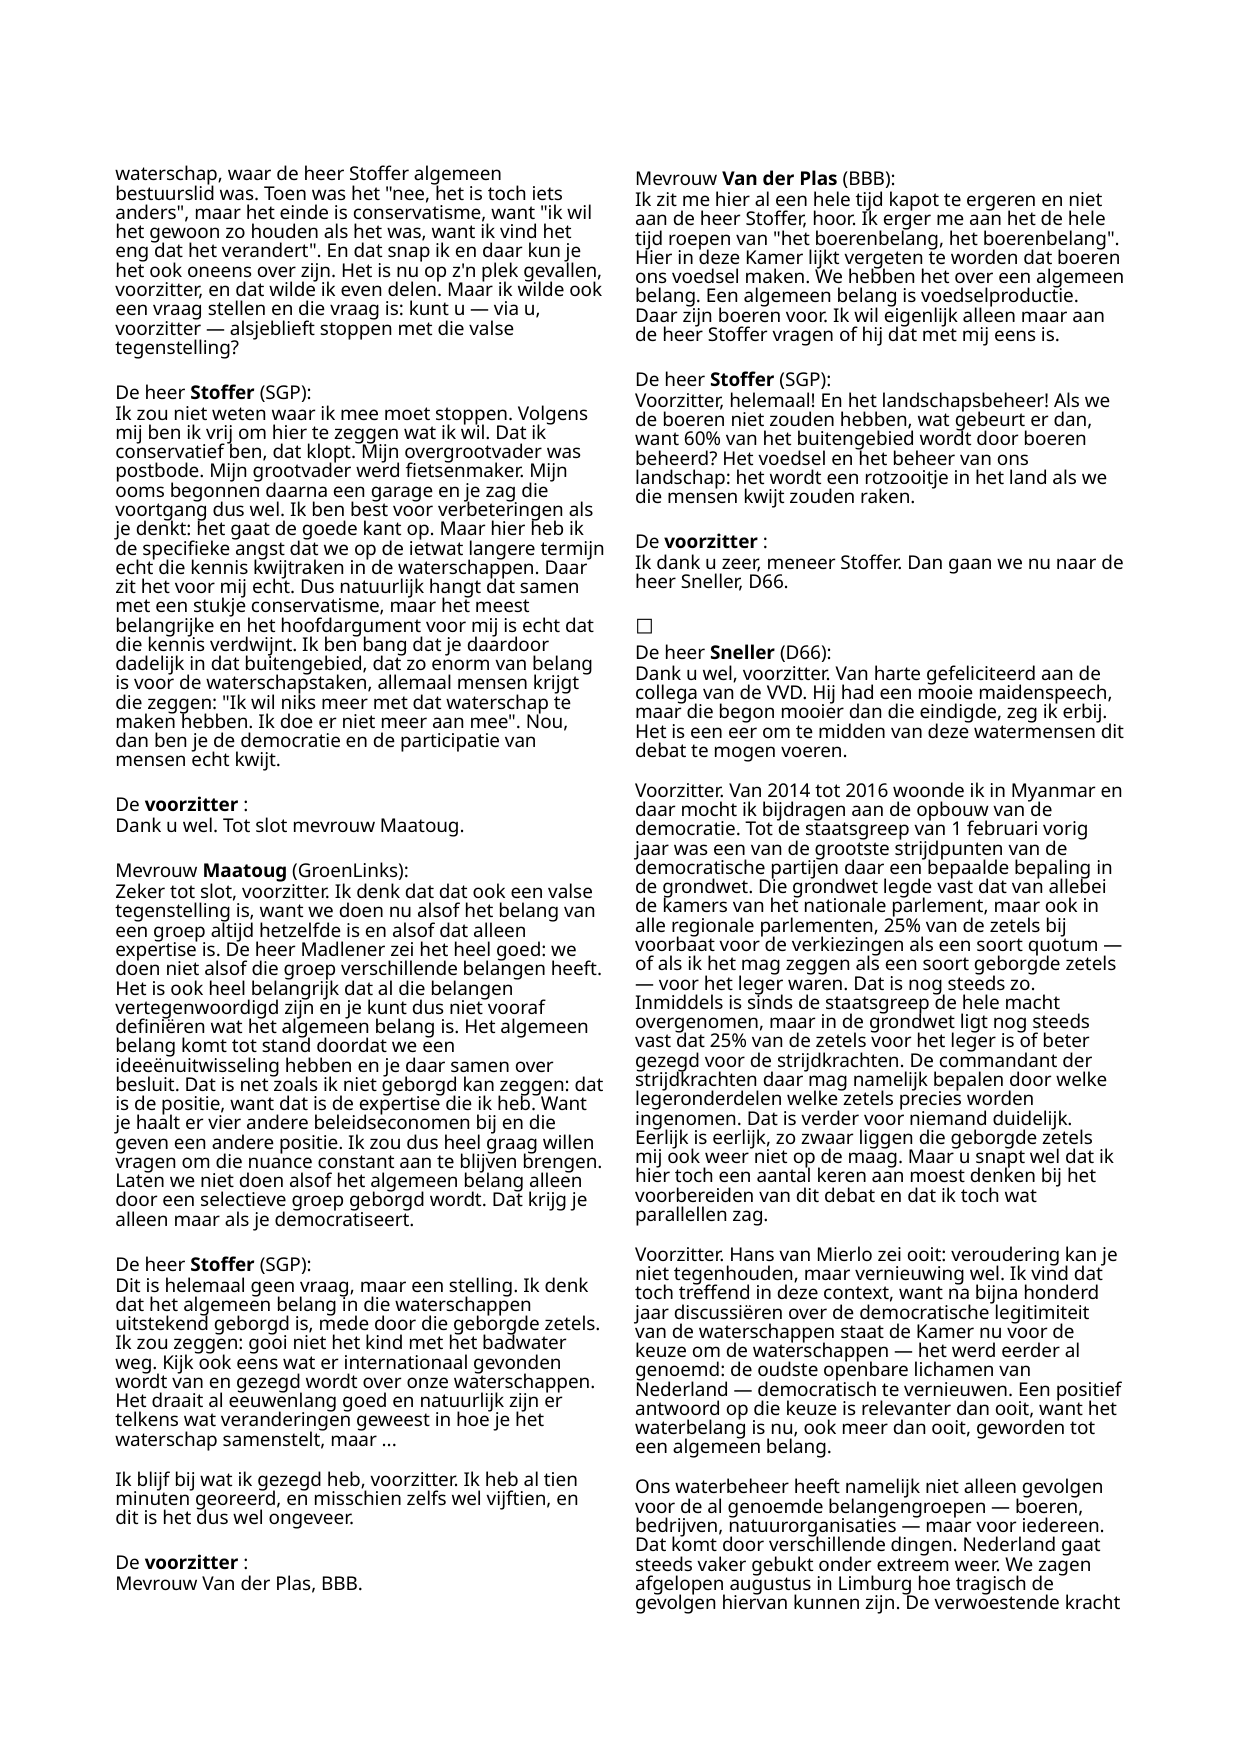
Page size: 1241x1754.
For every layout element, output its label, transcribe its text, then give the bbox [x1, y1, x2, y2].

text Mevrouw Van der Plas (BBB): [635, 165, 1125, 191]
text De voorzitter : [635, 528, 1125, 554]
text Mevrouw Maatoug (GroenLinks): [115, 857, 605, 883]
text waterschap, waar de heer Stoffer algemeen bestuurslid was. Toen was het "nee, het is toch iets anders", maar het einde is conservatisme, want "ik wil het gewoon zo houden als het was, want ik vind het eng dat het verandert". En dat snap ik en daar kun je het ook oneens over zijn. Het is nu op z'n plek gevallen, voorzitter, en dat wilde ik even delen. Maar ik wilde ook een vraag stellen en die vraag is: kunt u — via u, voorzitter — alsjeblieft stoppen met die valse tegenstelling? [115, 165, 605, 358]
text Zeker tot slot, voorzitter. Ik denk dat dat ook een valse tegenstelling is, want we doen nu alsof het belang van een groep altijd hetzelfde is en alsof dat alleen expertise is. De heer Madlener zei het heel goed: we doen niet alsof die groep verschillende belangen heeft. Het is ook heel belangrijk dat al die belangen vertegenwoordigd zijn en je kunt dus niet vooraf definiëren wat het algemeen belang is. Het algemeen belang komt tot stand doordat we een ideeënuitwisseling hebben en je daar samen over besluit. Dat is net zoals ik niet geborgd kan zeggen: dat is de positie, want dat is de expertise die ik heb. Want je haalt er vier andere beleidseconomen bij en die geven een andere positie. Ik zou dus heel graag willen vragen om die nuance constant aan te blijven brengen. Laten we niet doen alsof het algemeen belang alleen door een selectieve groep geborgd wordt. Dat krijg je alleen maar als je democratiseert. [115, 883, 605, 1230]
text Voorzitter. Hans van Mierlo zei ooit: veroudering kan je niet tegenhouden, maar vernieuwing wel. Ik vind dat toch treffend in deze context, want na bijna honderd jaar discussiëren over de democratische legitimiteit van de waterschappen staat de Kamer nu voor de keuze om de waterschappen — het werd eerder al genoemd: de oudste openbare lichamen van Nederland — democratisch te vernieuwen. Een positief antwoord op die keuze is relevanter dan ooit, want het waterbelang is nu, ook meer dan ooit, geworden tot een algemeen belang. [635, 1246, 1125, 1458]
text Ons waterbeheer heeft namelijk niet alleen gevolgen voor de al genoemde belangengroepen — boeren, bedrijven, natuurorganisaties — maar voor iedereen. Dat komt door verschillende dingen. Nederland gaat steeds vaker gebukt onder extreem weer. We zagen afgelopen augustus in Limburg hoe tragisch de gevolgen hiervan kunnen zijn. De verwoestende kracht [635, 1478, 1125, 1613]
text Voorzitter, helemaal! En het landschapsbeheer! Als we de boeren niet zouden hebben, wat gebeurt er dan, want 60% van het buitengebied wordt door boeren beheerd? Het voedsel en het beheer van ons landschap: het wordt een rotzooitje in het land als we die mensen kwijt zouden raken. [635, 392, 1125, 507]
text De heer Stoffer (SGP): [115, 1251, 605, 1277]
text De heer Stoffer (SGP): [115, 379, 605, 404]
text De voorzitter : [115, 792, 605, 817]
text De heer Stoffer (SGP): [635, 366, 1125, 392]
text ⬜ [635, 613, 1125, 639]
text Ik dank u zeer, meneer Stoffer. Dan gaan we nu naar de heer Sneller, D66. [635, 554, 1125, 592]
text De voorzitter : [115, 1549, 605, 1575]
text Ik blijf bij wat ik gezegd heb, voorzitter. Ik heb al tien minuten georeerd, en misschien zelfs wel vijftien, en dit is het dus wel ongeveer. [115, 1471, 605, 1528]
text Voorzitter. Van 2014 tot 2016 woonde ik in Myanmar en daar mocht ik bijdragen aan de opbouw van de democratie. Tot de staatsgreep van 1 februari vorig jaar was een van de grootste strijdpunten van de democratische partijen daar een bepaalde bepaling in de grondwet. Die grondwet legde vast dat van allebei de kamers van het nationale parlement, maar ook in alle regionale parlementen, 25% van de zetels bij voorbaat voor de verkiezingen als een soort quotum — of als ik het mag zeggen als een soort geborgde zetels — voor het leger waren. Dat is nog steeds zo. Inmiddels is sinds de staatsgreep de hele macht overgenomen, maar in de grondwet ligt nog steeds vast dat 25% van de zetels voor het leger is of beter gezegd voor de strijdkrachten. De commandant der strijdkrachten daar mag namelijk bepalen door welke legeronderdelen welke zetels precies worden ingenomen. Dat is verder voor niemand duidelijk. Eerlijk is eerlijk, zo zwaar liggen die geborgde zetels mij ook weer niet op de maag. Maar u snapt wel dat ik hier toch een aantal keren aan moest denken bij het voorbereiden van dit debat en dat ik toch wat parallellen zag. [635, 782, 1125, 1225]
text Ik zit me hier al een hele tijd kapot te ergeren en niet aan de heer Stoffer, hoor. Ik erger me aan het de hele tijd roepen van "het boerenbelang, het boerenbelang". Hier in deze Kamer lijkt vergeten te worden dat boeren ons voedsel maken. We hebben het over een algemeen belang. Een algemeen belang is voedselproductie. Daar zijn boeren voor. Ik wil eigenlijk alleen maar aan de heer Stoffer vragen of hij dat met mij eens is. [635, 191, 1125, 345]
text De heer Sneller (D66): [635, 639, 1125, 665]
text Dank u wel. Tot slot mevrouw Maatoug. [115, 817, 605, 837]
text Mevrouw Van der Plas, BBB. [115, 1575, 605, 1594]
text Dank u wel, voorzitter. Van harte gefeliciteerd aan de collega van de VVD. Hij had een mooie maidenspeech, maar die begon mooier dan die eindigde, zeg ik erbij. Het is een eer om te midden van deze watermensen dit debat te mogen voeren. [635, 665, 1125, 761]
text Ik zou niet weten waar ik mee moet stoppen. Volgens mij ben ik vrij om hier te zeggen wat ik wil. Dat ik conservatief ben, dat klopt. Mijn overgrootvader was postbode. Mijn grootvader werd fietsenmaker. Mijn ooms begonnen daarna een garage en je zag die voortgang dus wel. Ik ben best voor verbeteringen als je denkt: het gaat de goede kant op. Maar hier heb ik de specifieke angst dat we op de ietwat langere termijn echt die kennis kwijtraken in de waterschappen. Daar zit het voor mij echt. Dus natuurlijk hangt dat samen met een stukje conservatisme, maar het meest belangrijke en het hoofdargument voor mij is echt dat die kennis verdwijnt. Ik ben bang dat je daardoor dadelijk in dat buitengebied, dat zo enorm van belang is voor de waterschapstaken, allemaal mensen krijgt die zeggen: "Ik wil niks meer met dat waterschap te maken hebben. Ik doe er niet meer aan mee". Nou, dan ben je de democratie en de participatie van mensen echt kwijt. [115, 404, 605, 771]
text Dit is helemaal geen vraag, maar een stelling. Ik denk dat het algemeen belang in die waterschappen uitstekend geborgd is, mede door die geborgde zetels. Ik zou zeggen: gooi niet het kind met het badwater weg. Kijk ook eens wat er internationaal gevonden wordt van en gezegd wordt over onze waterschappen. Het draait al eeuwenlang goed en natuurlijk zijn er telkens wat veranderingen geweest in hoe je het waterschap samenstelt, maar ... [115, 1277, 605, 1450]
